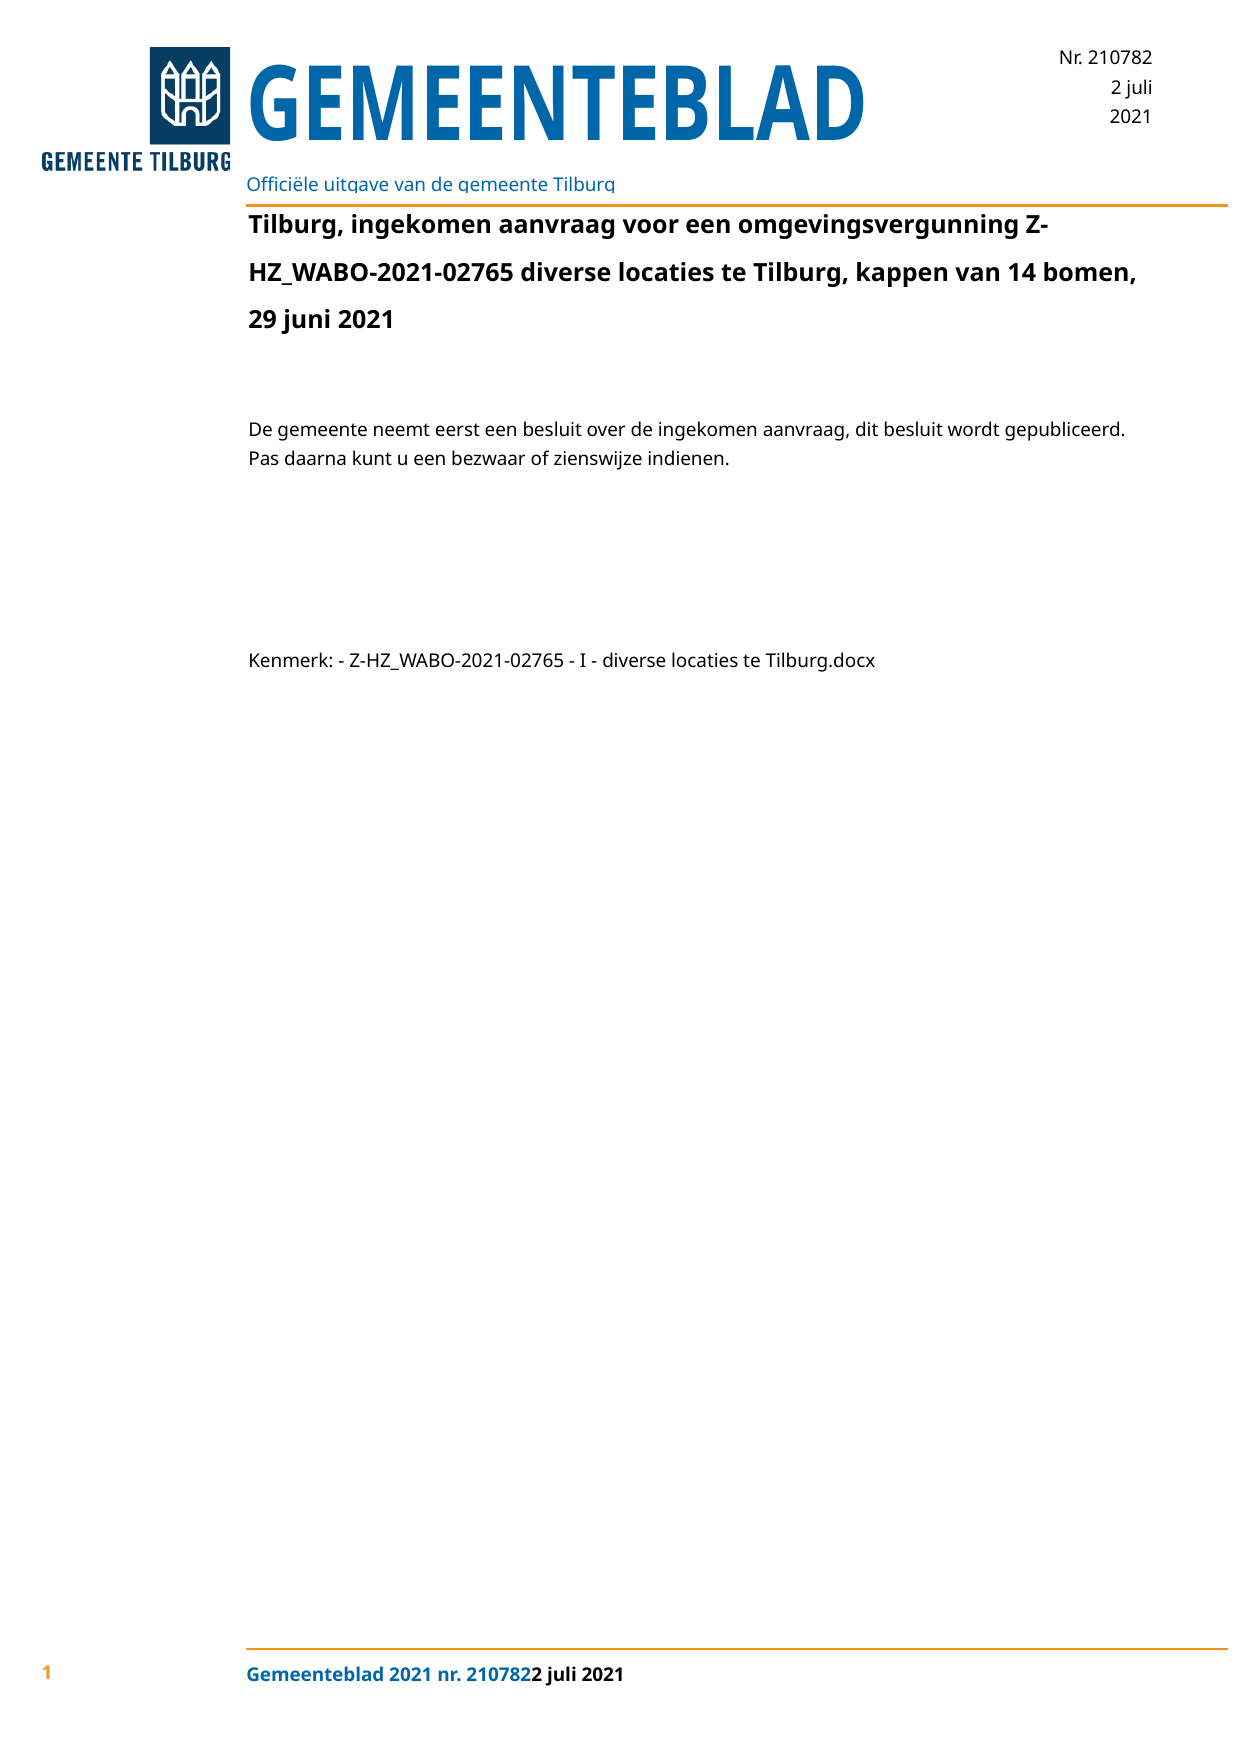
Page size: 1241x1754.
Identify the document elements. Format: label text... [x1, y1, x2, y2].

text De gemeente neemt eerst een besluit over de ingekomen aanvraag, dit besluit wordt gepubliceerd. Pas daarna kunt u een bezwaar of zienswijze indienen. [248, 416, 1152, 471]
text Kenmerk: - Z-HZ_WABO-2021-02765 - I - diverse locaties te Tilburg.docx [248, 647, 1152, 673]
picture [41, 47, 231, 172]
text Tilburg, ingekomen aanvraag voor een omgevingsvergunning Z-HZ_WABO-2021-02765 diverse locaties te Tilburg, kappen van 14 bomen, 29 juni 2021 [248, 207, 1152, 336]
